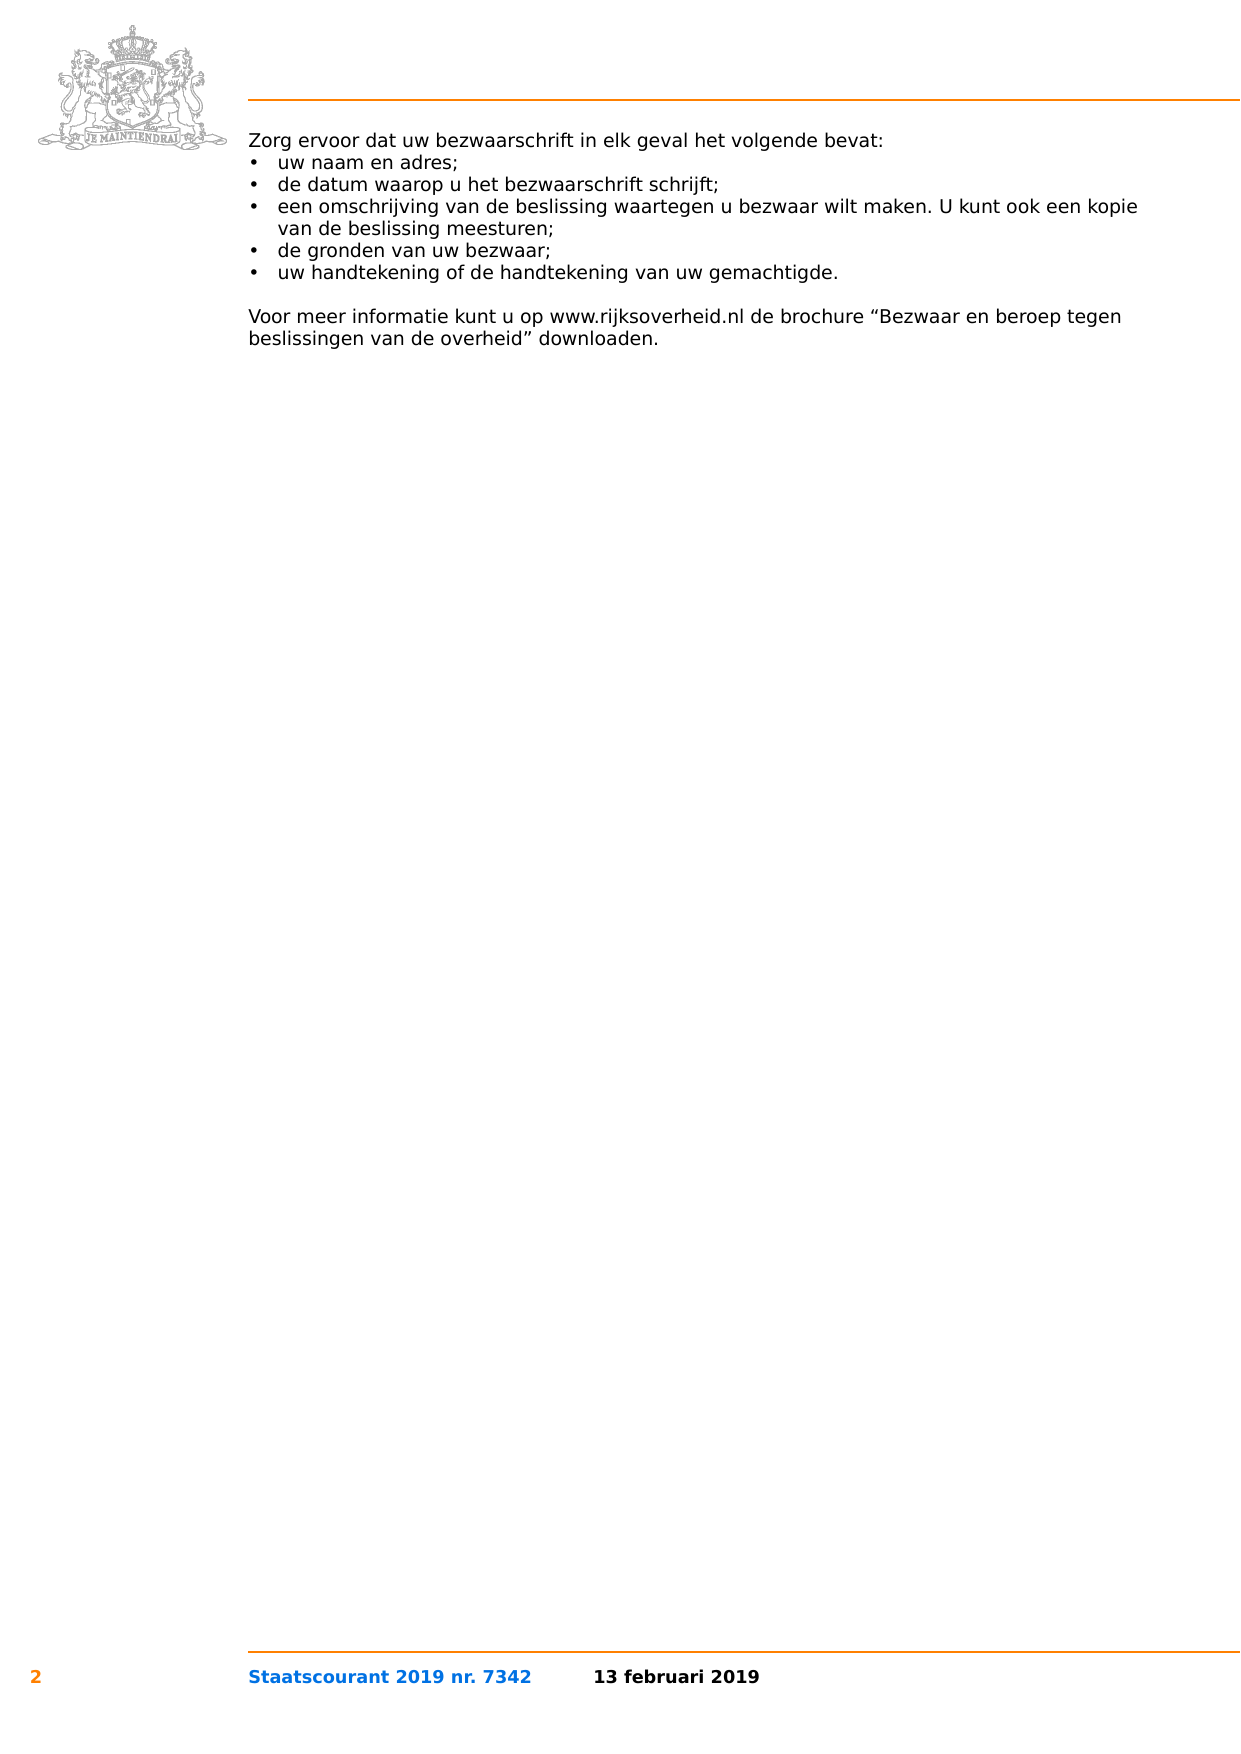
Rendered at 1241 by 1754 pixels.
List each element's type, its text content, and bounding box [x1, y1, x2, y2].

text • de gronden van uw bezwaar; [248, 240, 1163, 262]
text • een omschrijving van de beslissing waartegen u bezwaar wilt maken. U kunt ook een kopie van de beslissing meesturen; [248, 196, 1163, 240]
picture [38, 25, 227, 150]
text • uw handtekening of de handtekening van uw gemachtigde. [248, 262, 1163, 284]
text • uw naam en adres; [248, 152, 1163, 174]
text Voor meer informatie kunt u op www.rijksoverheid.nl de brochure “Bezwaar en beroep tegen beslissingen van de overheid” downloaden. [248, 306, 1163, 349]
text • de datum waarop u het bezwaarschrift schrijft; [248, 174, 1163, 196]
text Zorg ervoor dat uw bezwaarschrift in elk geval het volgende bevat: [248, 130, 1163, 152]
